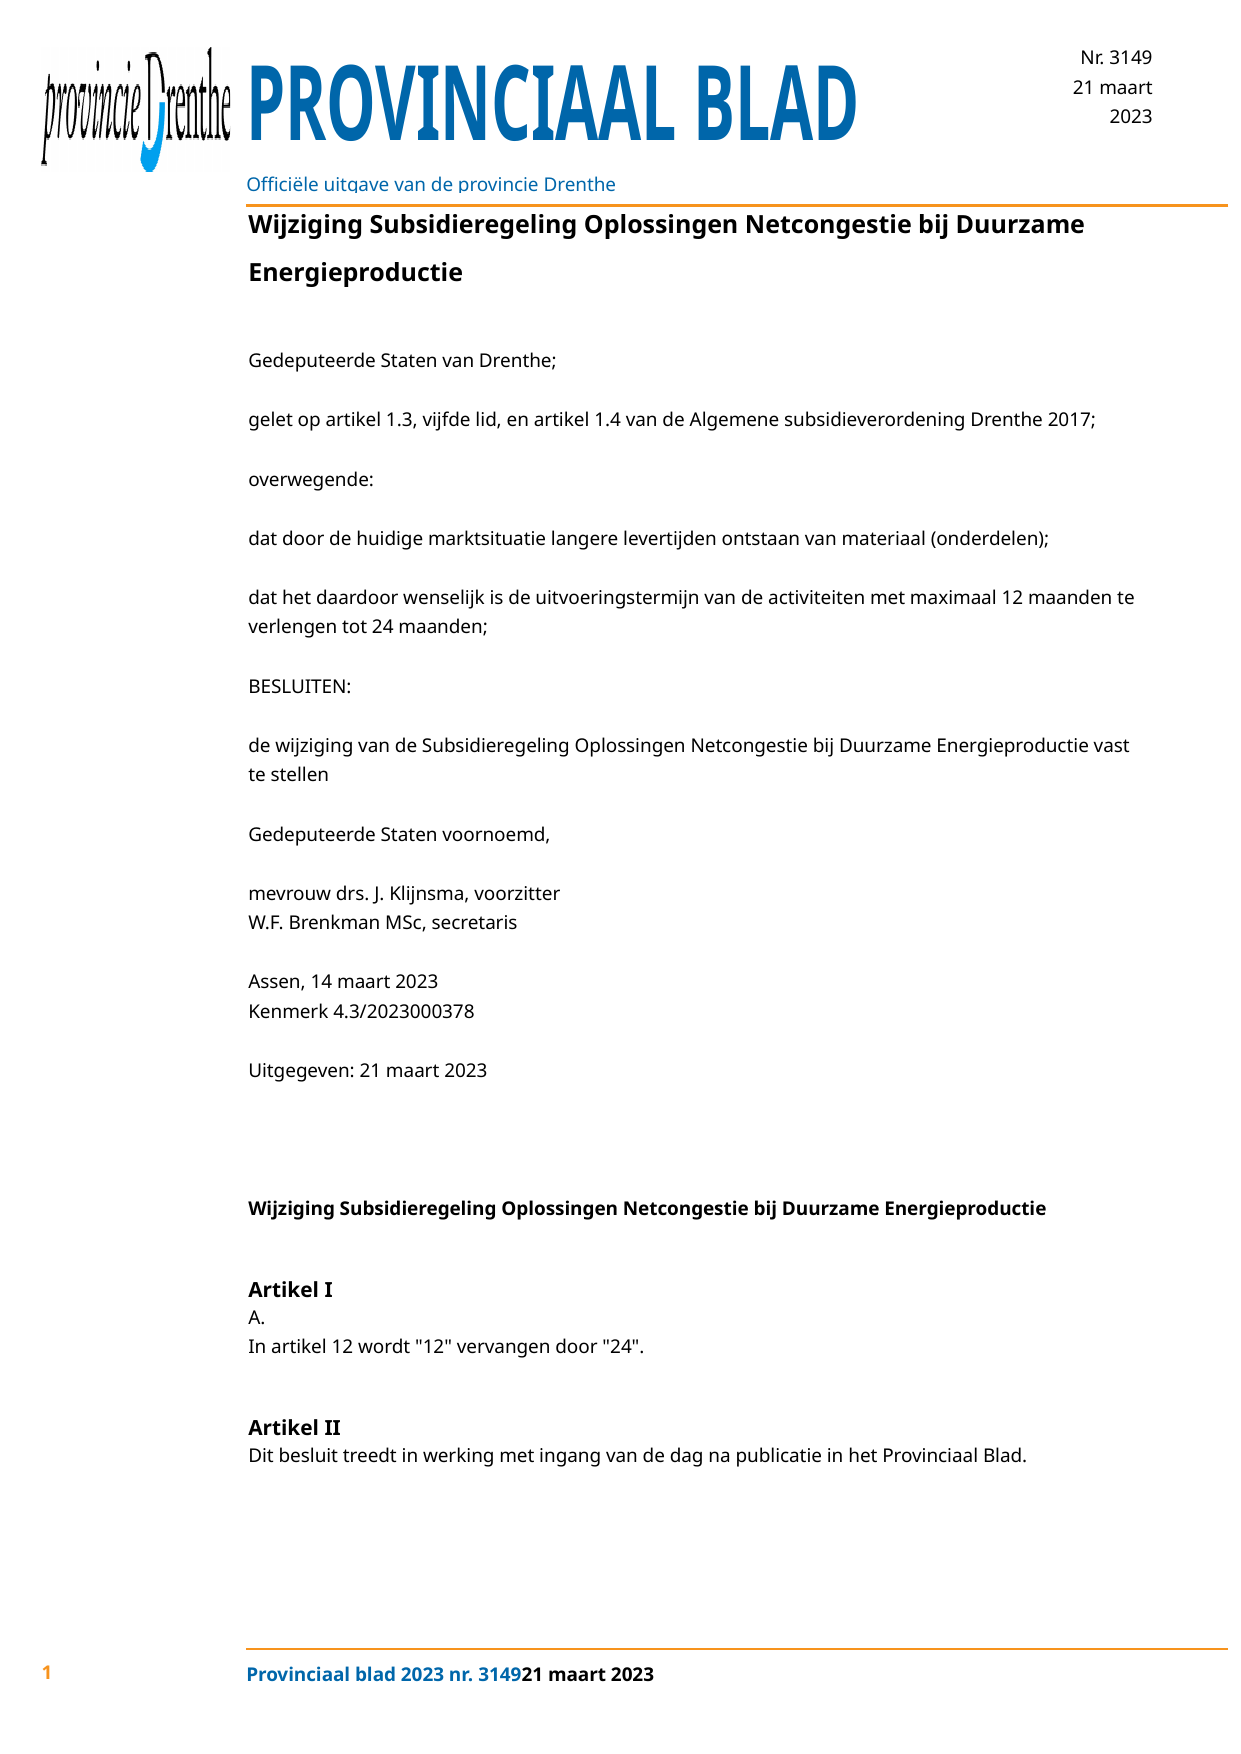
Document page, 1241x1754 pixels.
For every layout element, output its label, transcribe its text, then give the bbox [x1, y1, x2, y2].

text In artikel 12 wordt "12" vervangen door "24". [248, 1333, 1152, 1359]
text mevrouw drs. J. Klijnsma, voorzitter [248, 880, 1152, 906]
text W.F. Brenkman MSc, secretaris [248, 909, 1152, 935]
text dat het daardoor wenselijk is de uitvoeringstermijn van de activiteiten met maximaal 12 maanden te verlengen tot 24 maanden; [248, 584, 1152, 639]
text Gedeputeerde Staten van Drenthe; [248, 347, 1152, 373]
picture [41, 47, 231, 172]
text de wijziging van de Subsidieregeling Oplossingen Netcongestie bij Duurzame Energieproductie vast te stellen [248, 732, 1152, 787]
text BESLUITEN: [248, 673, 1152, 699]
text Artikel II [248, 1413, 1152, 1442]
text gelet op artikel 1.3, vijfde lid, en artikel 1.4 van de Algemene subsidieverordening Drenthe 2017; [248, 407, 1152, 432]
text Gedeputeerde Staten voornoemd, [248, 821, 1152, 847]
text Uitgegeven: 21 maart 2023 [248, 1057, 1152, 1083]
text Wijziging Subsidieregeling Oplossingen Netcongestie bij Duurzame Energieproductie [248, 207, 1152, 288]
text Wijziging Subsidieregeling Oplossingen Netcongestie bij Duurzame Energieproductie [248, 1196, 1152, 1221]
text Dit besluit treedt in werking met ingang van de dag na publicatie in het Provinciaal Blad. [248, 1442, 1152, 1468]
text overwegende: [248, 466, 1152, 492]
text Kenmerk 4.3/2023000378 [248, 998, 1152, 1024]
text dat door de huidige marktsituatie langere levertijden ontstaan van materiaal (onderdelen); [248, 525, 1152, 551]
text Artikel I [248, 1276, 1152, 1304]
text A. [248, 1304, 1152, 1330]
text Assen, 14 maart 2023 [248, 969, 1152, 994]
